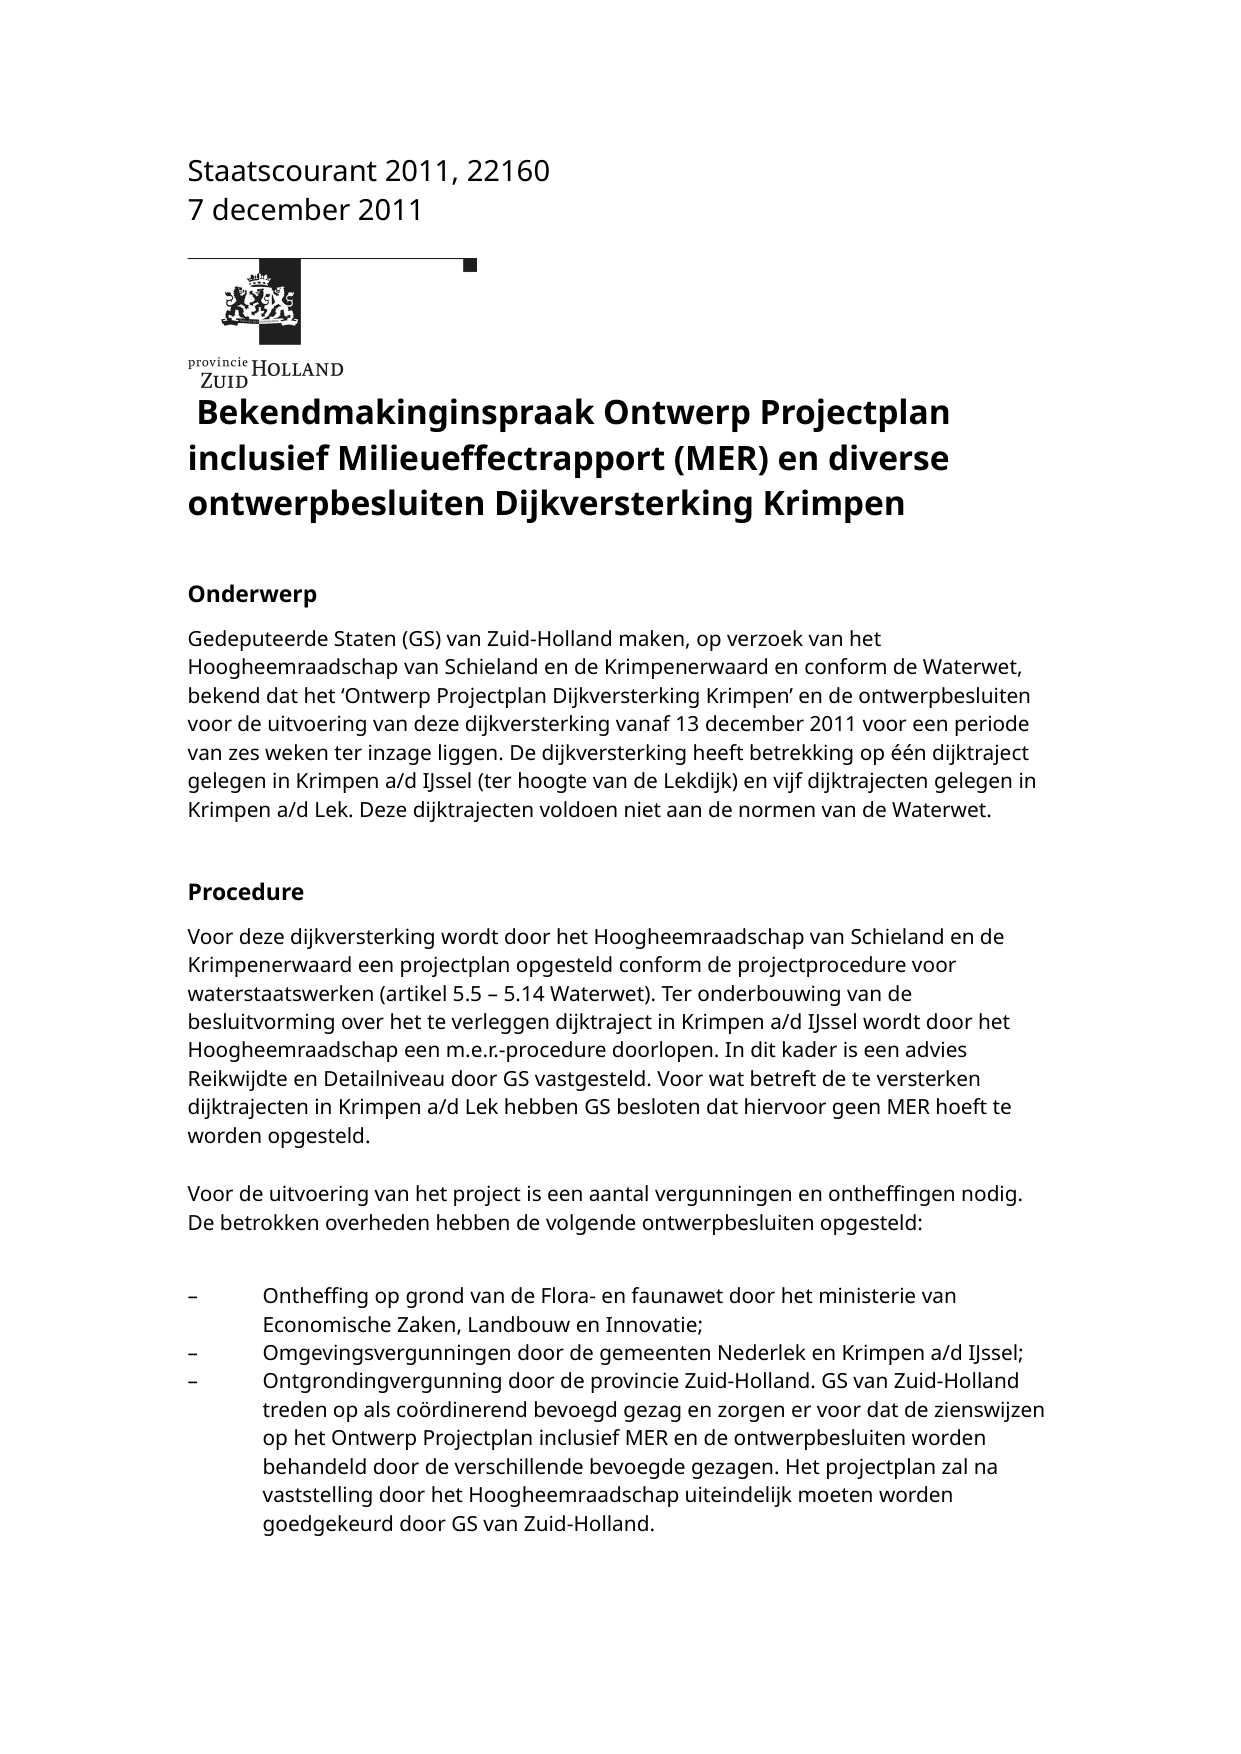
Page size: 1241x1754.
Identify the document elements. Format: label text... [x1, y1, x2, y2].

picture [187, 258, 477, 389]
list Omgevingsvergunningen door de gemeenten Nederlek en Krimpen a/d IJssel; [187, 1338, 1053, 1367]
list Ontgrondingvergunning door de provincie Zuid-Holland. GS van Zuid-Holland treden op als coördinerend bevoegd gezag en zorgen er voor dat de zienswijzen op het Ontwerp Projectplan inclusief MER en de ontwerpbesluiten worden behandeld door de verschillende bevoegde gezagen. Het projectplan zal na vaststelling door het Hoogheemraadschap uiteindelijk moeten worden goedgekeurd door GS van Zuid-Holland. [187, 1367, 1053, 1537]
text Voor deze dijkversterking wordt door het Hoogheemraadschap van Schieland en de Krimpenerwaard een projectplan opgesteld conform de projectprocedure voor waterstaatswerken (artikel 5.5 – 5.14 Waterwet). Ter onderbouwing van de besluitvorming over het te verleggen dijktraject in Krimpen a/d IJssel wordt door het Hoogheemraadschap een m.e.r.-procedure doorlopen. In dit kader is een advies Reikwijdte en Detailniveau door GS vastgesteld. Voor wat betreft de te versterken dijktrajecten in Krimpen a/d Lek hebben GS besloten dat hiervoor geen MER hoeft te worden opgesteld. [187, 922, 1053, 1149]
text Voor de uitvoering van het project is een aantal vergunningen en ontheffingen nodig. De betrokken overheden hebben de volgende ontwerpbesluiten opgesteld: [187, 1179, 1053, 1236]
text Gedeputeerde Staten (GS) van Zuid-Holland maken, op verzoek van het Hoogheemraadschap van Schieland en de Krimpenerwaard en conform de Waterwet, bekend dat het ‘Ontwerp Projectplan Dijkversterking Krimpen’ en de ontwerpbesluiten voor de uitvoering van deze dijkversterking vanaf 13 december 2011 voor een periode van zes weken ter inzage liggen. De dijkversterking heeft betrekking op één dijktraject gelegen in Krimpen a/d IJssel (ter hoogte van de Lekdijk) en vijf dijktrajecten gelegen in Krimpen a/d Lek. Deze dijktrajecten voldoen niet aan de normen van de Waterwet. [187, 624, 1053, 823]
text 7 december 2011 [187, 190, 1053, 229]
subtitle Bekendmakinginspraak Ontwerp Projectplan inclusief Milieueffectrapport (MER) en diverse ontwerpbesluiten Dijkversterking Krimpen [187, 271, 1053, 525]
subtitle Procedure [187, 876, 1053, 907]
text Staatscourant 2011, 22160 [187, 150, 1053, 190]
subtitle Onderwerp [187, 578, 1053, 609]
list Ontheffing op grond van de Flora- en faunawet door het ministerie van Economische Zaken, Landbouw en Innovatie; [187, 1281, 1053, 1338]
